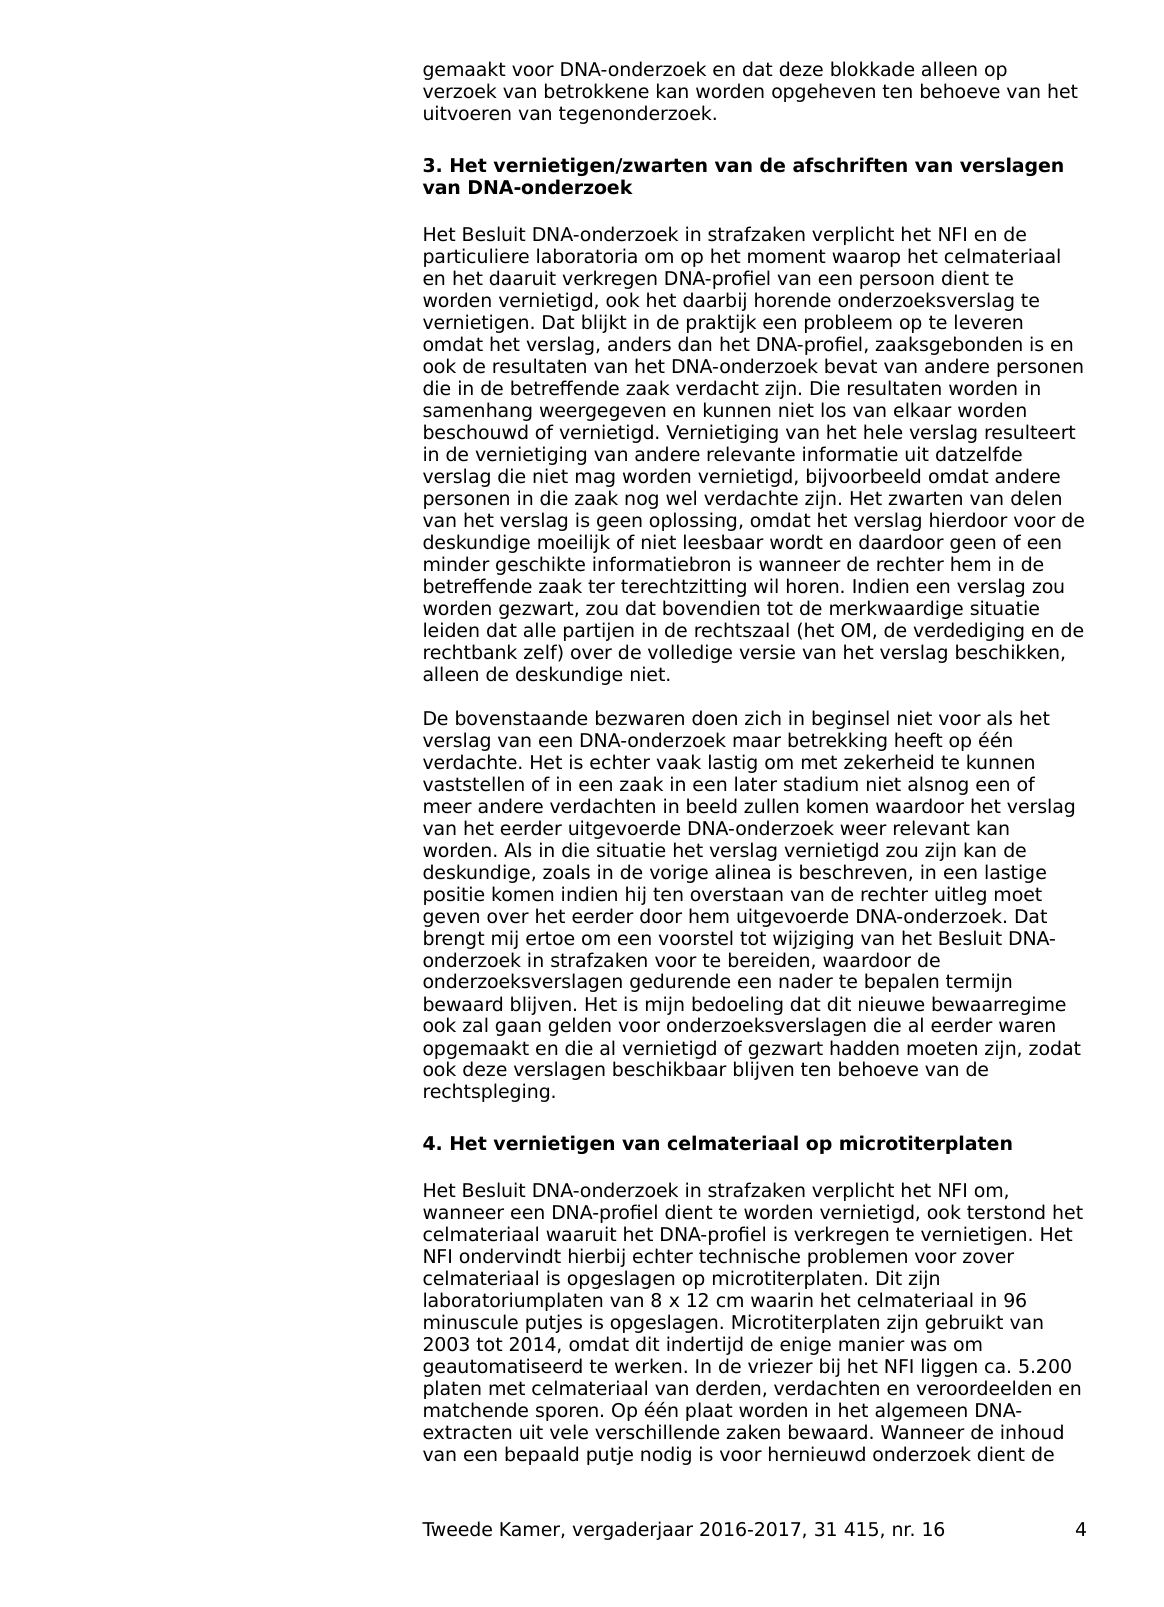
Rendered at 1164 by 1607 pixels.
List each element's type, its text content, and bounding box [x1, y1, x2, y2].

text Het Besluit DNA-onderzoek in strafzaken verplicht het NFI om, wanneer een DNA-profiel dient te worden vernietigd, ook terstond het celmateriaal waaruit het DNA-profiel is verkregen te vernietigen. Het NFI ondervindt hierbij echter technische problemen voor zover celmateriaal is opgeslagen op microtiterplaten. Dit zijn laboratoriumplaten van 8 x 12 cm waarin het celmateriaal in 96 minuscule putjes is opgeslagen. Microtiterplaten zijn gebruikt van 2003 tot 2014, omdat dit indertijd de enige manier was om geautomatiseerd te werken. In de vriezer bij het NFI liggen ca. 5.200 platen met celmateriaal van derden, verdachten en veroordeelden en matchende sporen. Op één plaat worden in het algemeen DNA-extracten uit vele verschillende zaken bewaard. Wanneer de inhoud van een bepaald putje nodig is voor hernieuwd onderzoek dient de [422, 1180, 1087, 1466]
text gemaakt voor DNA-onderzoek en dat deze blokkade alleen op verzoek van betrokkene kan worden opgeheven ten behoeve van het uitvoeren van tegenonderzoek. [422, 59, 1087, 125]
subtitle 3. Het vernietigen/zwarten van de afschriften van verslagen van DNA-onderzoek [422, 155, 1087, 199]
subtitle 4. Het vernietigen van celmateriaal op microtiterplaten [422, 1133, 1087, 1155]
text Het Besluit DNA-onderzoek in strafzaken verplicht het NFI en de particuliere laboratoria om op het moment waarop het celmateriaal en het daaruit verkregen DNA-profiel van een persoon dient te worden vernietigd, ook het daarbij horende onderzoeksverslag te vernietigen. Dat blijkt in de praktijk een probleem op te leveren omdat het verslag, anders dan het DNA-profiel, zaaksgebonden is en ook de resultaten van het DNA-onderzoek bevat van andere personen die in de betreffende zaak verdacht zijn. Die resultaten worden in samenhang weergegeven en kunnen niet los van elkaar worden beschouwd of vernietigd. Vernietiging van het hele verslag resulteert in de vernietiging van andere relevante informatie uit datzelfde verslag die niet mag worden vernietigd, bijvoorbeeld omdat andere personen in die zaak nog wel verdachte zijn. Het zwarten van delen van het verslag is geen oplossing, omdat het verslag hierdoor voor de deskundige moeilijk of niet leesbaar wordt en daardoor geen of een minder geschikte informatiebron is wanneer de rechter hem in de betreffende zaak ter terechtzitting wil horen. Indien een verslag zou worden gezwart, zou dat bovendien tot de merkwaardige situatie leiden dat alle partijen in de rechtszaal (het OM, de verdediging en de rechtbank zelf) over de volledige versie van het verslag beschikken, alleen de deskundige niet. [422, 224, 1087, 686]
text De bovenstaande bezwaren doen zich in beginsel niet voor als het verslag van een DNA-onderzoek maar betrekking heeft op één verdachte. Het is echter vaak lastig om met zekerheid te kunnen vaststellen of in een zaak in een later stadium niet alsnog een of meer andere verdachten in beeld zullen komen waardoor het verslag van het eerder uitgevoerde DNA-onderzoek weer relevant kan worden. Als in die situatie het verslag vernietigd zou zijn kan de deskundige, zoals in de vorige alinea is beschreven, in een lastige positie komen indien hij ten overstaan van de rechter uitleg moet geven over het eerder door hem uitgevoerde DNA-onderzoek. Dat brengt mij ertoe om een voorstel tot wijziging van het Besluit DNA-onderzoek in strafzaken voor te bereiden, waardoor de onderzoeksverslagen gedurende een nader te bepalen termijn bewaard blijven. Het is mijn bedoeling dat dit nieuwe bewaarregime ook zal gaan gelden voor onderzoeksverslagen die al eerder waren opgemaakt en die al vernietigd of gezwart hadden moeten zijn, zodat ook deze verslagen beschikbaar blijven ten behoeve van de rechtspleging. [422, 708, 1087, 1103]
